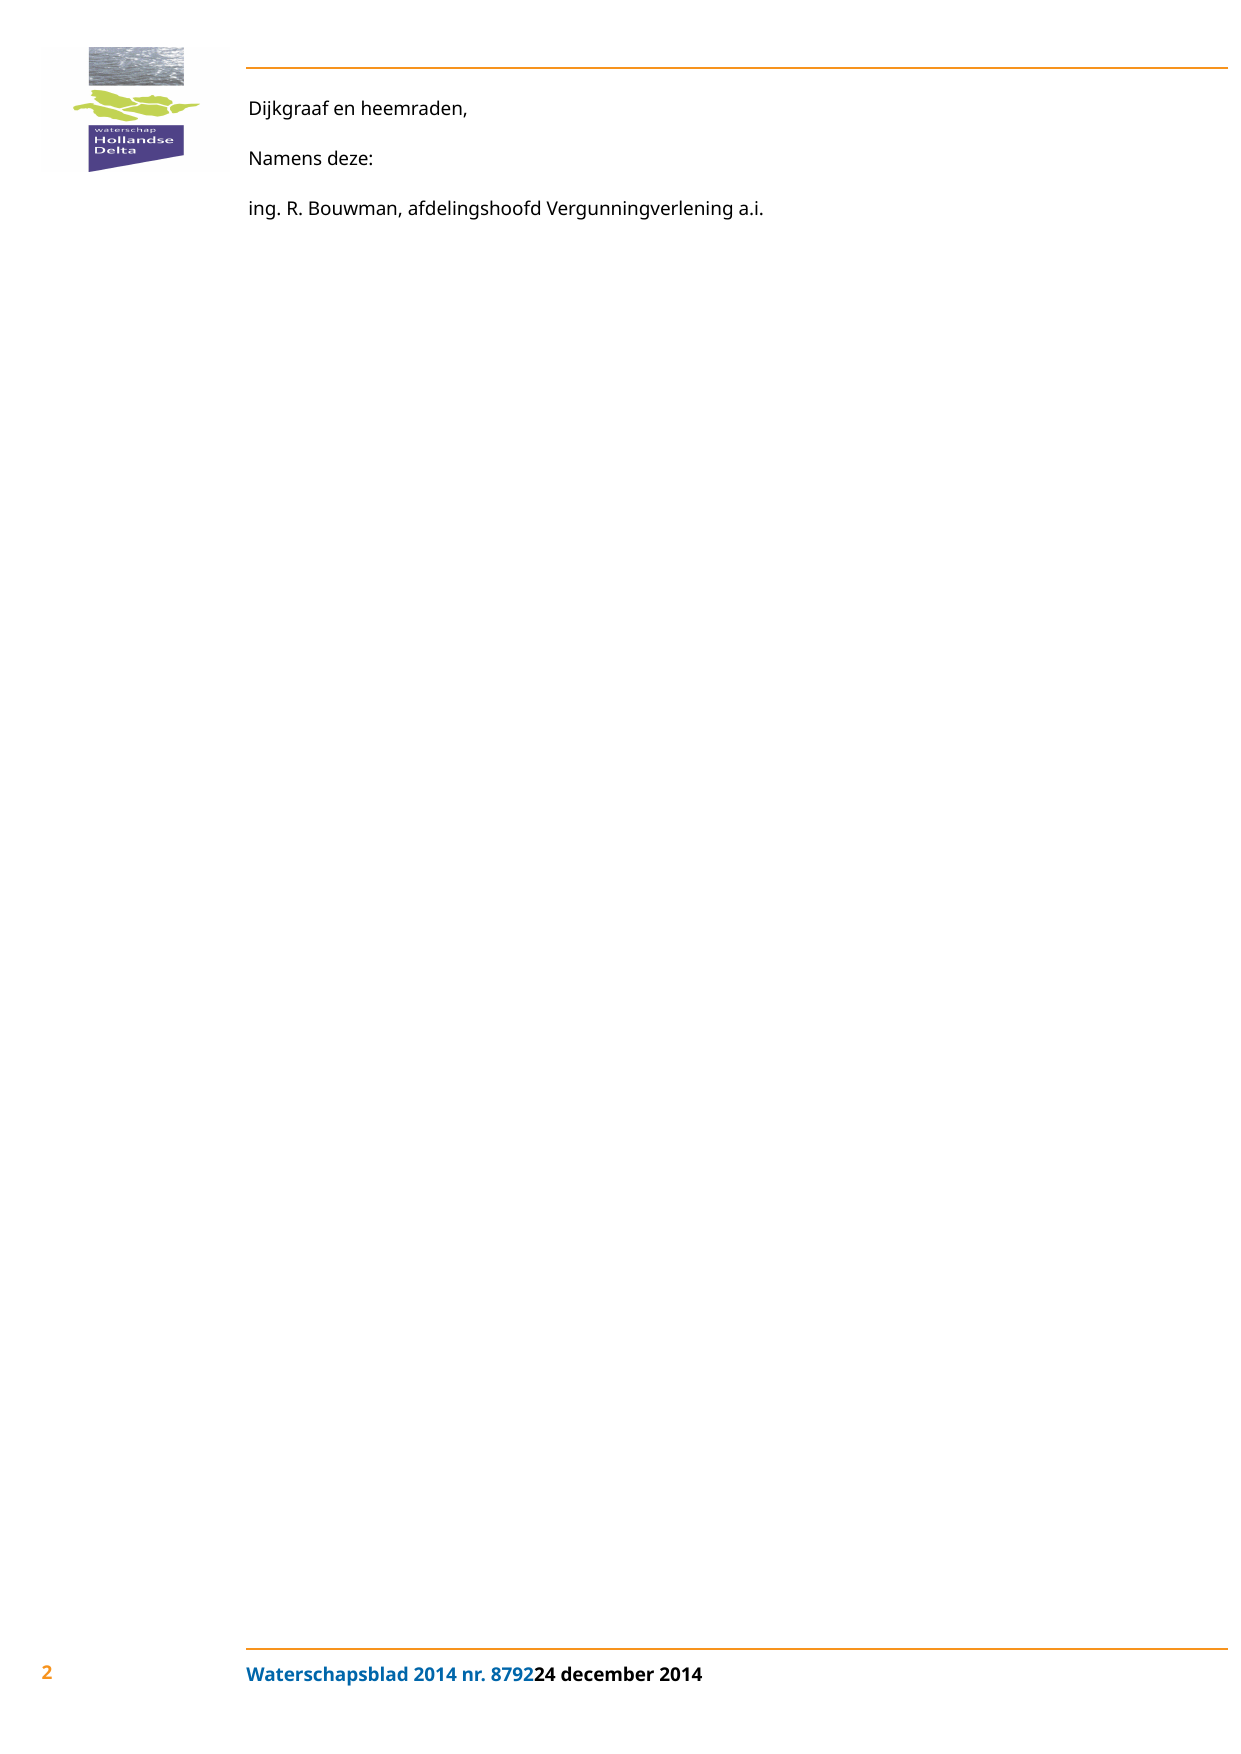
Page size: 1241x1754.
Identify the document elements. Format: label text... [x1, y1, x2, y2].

text ing. R. Bouwman, afdelingshoofd Vergunningverlening a.i. [248, 196, 1152, 221]
text Dijkgraaf en heemraden, [248, 95, 1152, 121]
text Namens deze: [248, 145, 1152, 171]
picture [41, 47, 231, 172]
